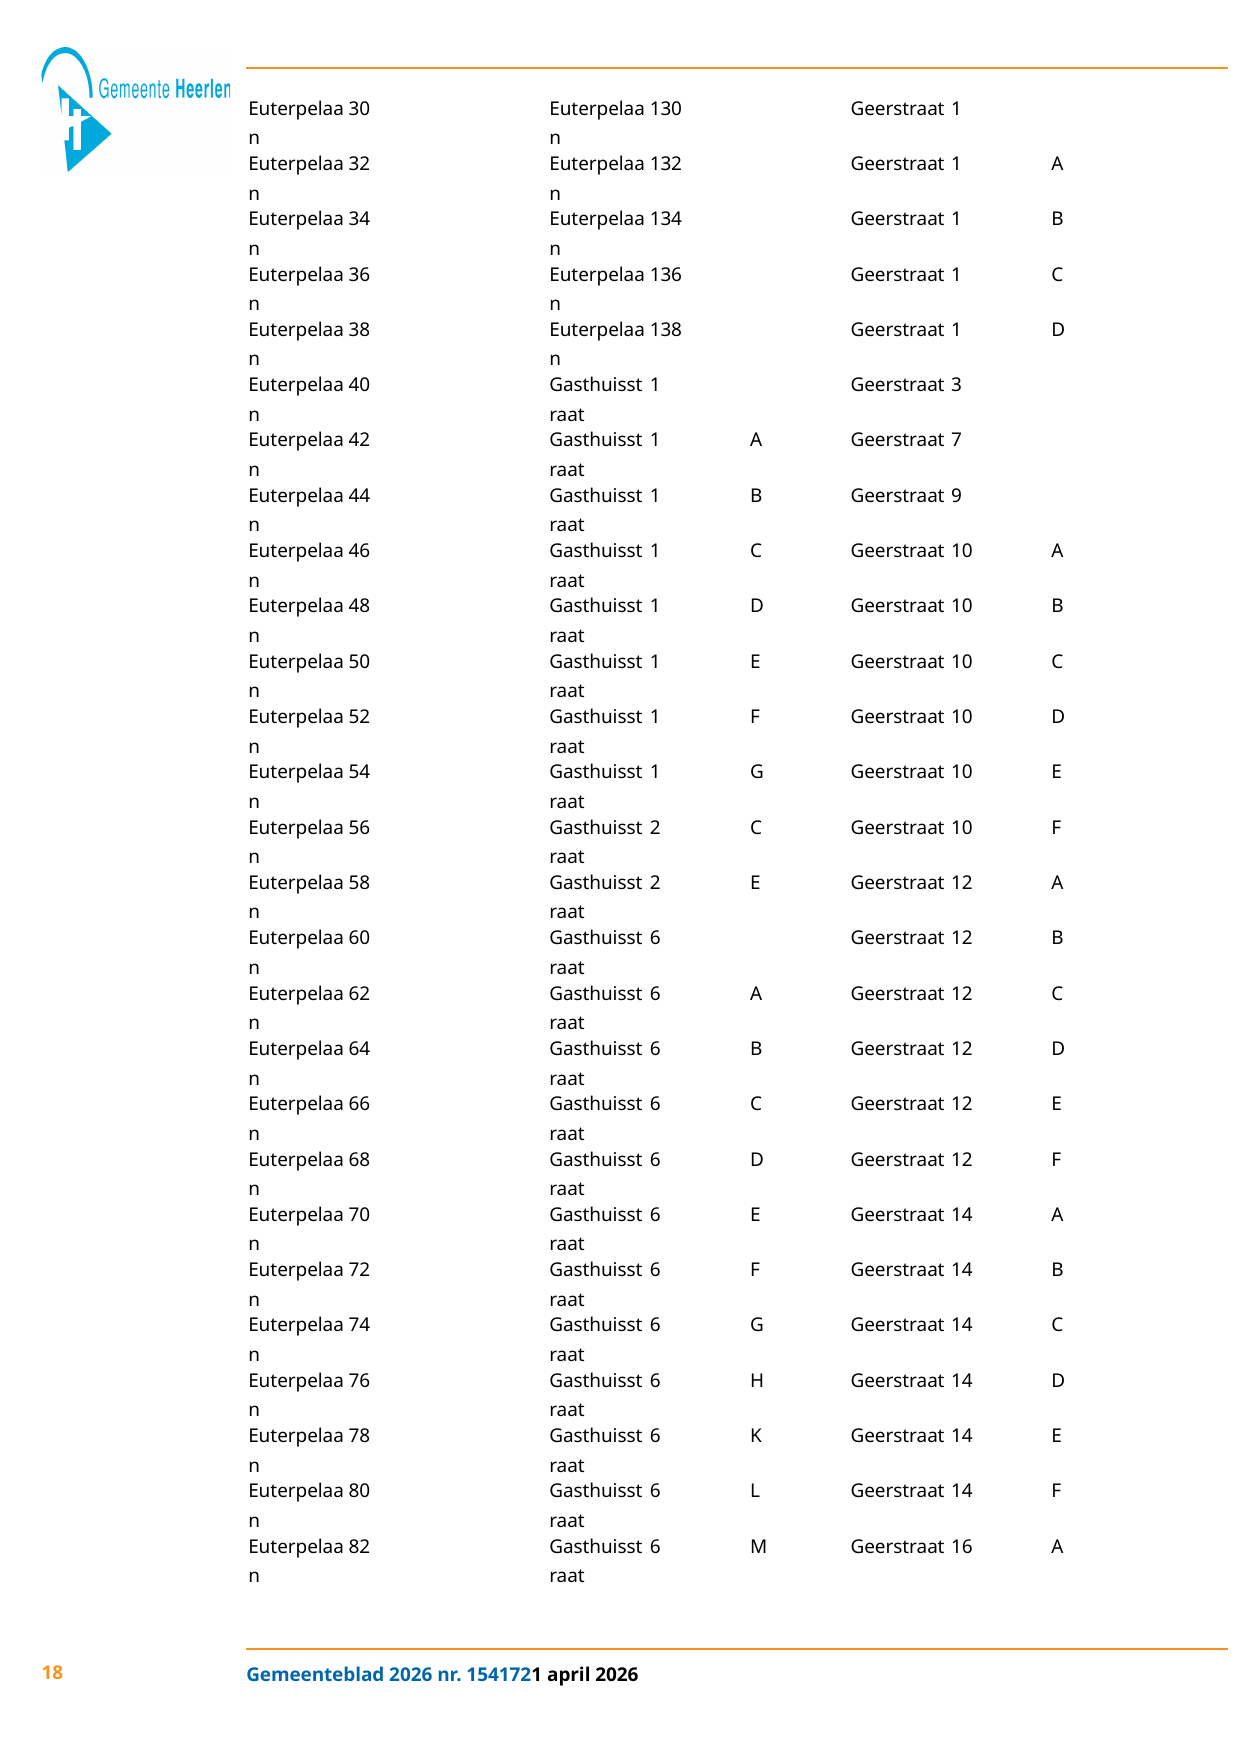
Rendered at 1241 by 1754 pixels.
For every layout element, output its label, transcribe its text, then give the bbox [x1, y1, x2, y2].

table_cell 10 [951, 593, 1051, 648]
table_cell 1 [951, 316, 1051, 371]
table_cell 6 [650, 1533, 750, 1588]
table_cell 76 [348, 1367, 449, 1422]
table_cell [449, 1201, 549, 1256]
table_cell Geerstraat [850, 925, 951, 980]
table_cell Gasthuisstraat [549, 427, 649, 482]
table_cell [449, 869, 549, 924]
table_cell A [1051, 1201, 1152, 1256]
table_cell 62 [348, 980, 449, 1035]
table_cell 68 [348, 1146, 449, 1201]
table_cell 6 [650, 1367, 750, 1422]
table_cell 3 [951, 371, 1051, 427]
table_cell C [750, 537, 850, 593]
table_cell [449, 1422, 549, 1478]
table_cell [449, 1090, 549, 1146]
table_cell Geerstraat [850, 371, 951, 427]
table_cell Gasthuisstraat [549, 1201, 649, 1256]
table_cell C [1051, 648, 1152, 703]
table_cell Euterpelaan [248, 205, 348, 261]
table_cell 6 [650, 1035, 750, 1090]
table_cell 74 [348, 1312, 449, 1367]
table_cell 2 [650, 814, 750, 869]
table_cell 34 [348, 205, 449, 261]
table_cell [449, 759, 549, 814]
table_cell [449, 205, 549, 261]
table_cell Gasthuisstraat [549, 925, 649, 980]
table_cell [449, 1478, 549, 1533]
table_cell Geerstraat [850, 537, 951, 593]
table_cell [449, 371, 549, 427]
table_cell 9 [951, 482, 1051, 537]
table_cell B [750, 482, 850, 537]
table_cell Euterpelaan [248, 1533, 348, 1588]
table_cell 80 [348, 1478, 449, 1533]
table_cell Euterpelaan [248, 648, 348, 703]
table_cell 6 [650, 1422, 750, 1478]
table_cell 1 [951, 150, 1051, 205]
table_cell Gasthuisstraat [549, 1312, 649, 1367]
table_cell Euterpelaan [549, 95, 649, 150]
table_cell 132 [650, 150, 750, 205]
picture [41, 47, 231, 172]
table_cell E [1051, 1090, 1152, 1146]
table_cell [449, 1035, 549, 1090]
table_cell Gasthuisstraat [549, 1035, 649, 1090]
table_cell Euterpelaan [248, 371, 348, 427]
table_cell [449, 648, 549, 703]
table_cell 38 [348, 316, 449, 371]
table_cell Euterpelaan [248, 1478, 348, 1533]
table_cell Geerstraat [850, 1367, 951, 1422]
table_cell Euterpelaan [248, 482, 348, 537]
table_cell Geerstraat [850, 482, 951, 537]
table_cell Euterpelaan [248, 1035, 348, 1090]
table_cell D [1051, 1035, 1152, 1090]
table_cell F [1051, 1146, 1152, 1201]
table_cell Geerstraat [850, 150, 951, 205]
table_cell 1 [650, 371, 750, 427]
table_cell Geerstraat [850, 427, 951, 482]
table_cell H [750, 1367, 850, 1422]
table_cell 12 [951, 869, 1051, 924]
table_cell 6 [650, 1090, 750, 1146]
table_cell A [1051, 1533, 1152, 1588]
table_cell 16 [951, 1533, 1051, 1588]
table_cell Euterpelaan [549, 316, 649, 371]
table_cell C [1051, 261, 1152, 316]
table_cell [449, 1256, 549, 1312]
table_cell 82 [348, 1533, 449, 1588]
table_cell [449, 703, 549, 758]
table_cell Euterpelaan [248, 1146, 348, 1201]
table_cell Geerstraat [850, 1312, 951, 1367]
table_cell 10 [951, 648, 1051, 703]
table_cell D [750, 593, 850, 648]
table_cell 6 [650, 1256, 750, 1312]
table_cell 7 [951, 427, 1051, 482]
table_cell Euterpelaan [248, 95, 348, 150]
table_cell 46 [348, 537, 449, 593]
table_cell [449, 150, 549, 205]
table_cell Gasthuisstraat [549, 371, 649, 427]
table_cell F [1051, 814, 1152, 869]
table_cell Euterpelaan [248, 316, 348, 371]
table_cell 72 [348, 1256, 449, 1312]
table_cell 1 [650, 427, 750, 482]
table_cell Geerstraat [850, 1201, 951, 1256]
table_cell 52 [348, 703, 449, 758]
table_cell 30 [348, 95, 449, 150]
table_cell C [1051, 980, 1152, 1035]
table_cell Euterpelaan [248, 980, 348, 1035]
table_cell [750, 150, 850, 205]
table_cell 12 [951, 1090, 1051, 1146]
table_cell 1 [650, 703, 750, 758]
table_cell A [1051, 150, 1152, 205]
table_cell Gasthuisstraat [549, 1090, 649, 1146]
table_cell 36 [348, 261, 449, 316]
table_cell Gasthuisstraat [549, 759, 649, 814]
table_cell 14 [951, 1201, 1051, 1256]
table_cell 6 [650, 1201, 750, 1256]
table_cell Gasthuisstraat [549, 1533, 649, 1588]
table_cell [750, 316, 850, 371]
table_cell B [750, 1035, 850, 1090]
table_cell 14 [951, 1312, 1051, 1367]
table_cell F [750, 703, 850, 758]
table_cell D [1051, 316, 1152, 371]
table_cell [449, 1312, 549, 1367]
table_cell 6 [650, 1146, 750, 1201]
table_cell Gasthuisstraat [549, 1146, 649, 1201]
table_cell [449, 593, 549, 648]
table_cell Geerstraat [850, 205, 951, 261]
table_cell [449, 261, 549, 316]
table_cell Geerstraat [850, 261, 951, 316]
table_cell D [1051, 1367, 1152, 1422]
table_cell 14 [951, 1367, 1051, 1422]
table_cell 2 [650, 869, 750, 924]
table_cell Gasthuisstraat [549, 1256, 649, 1312]
table_cell Euterpelaan [248, 593, 348, 648]
table_cell B [1051, 593, 1152, 648]
table_cell Geerstraat [850, 1090, 951, 1146]
table_cell [449, 814, 549, 869]
table_cell Geerstraat [850, 1422, 951, 1478]
table_cell Euterpelaan [549, 261, 649, 316]
table_cell 136 [650, 261, 750, 316]
table_cell 32 [348, 150, 449, 205]
table_cell G [750, 1312, 850, 1367]
table_cell 66 [348, 1090, 449, 1146]
table_cell Euterpelaan [248, 759, 348, 814]
table_cell Gasthuisstraat [549, 1422, 649, 1478]
table_cell [449, 980, 549, 1035]
table_cell Euterpelaan [248, 925, 348, 980]
table_cell Euterpelaan [248, 427, 348, 482]
table_cell F [750, 1256, 850, 1312]
table_cell Gasthuisstraat [549, 1367, 649, 1422]
table_cell 64 [348, 1035, 449, 1090]
table_cell 1 [951, 205, 1051, 261]
table_cell E [750, 1201, 850, 1256]
table_cell 10 [951, 537, 1051, 593]
table_cell K [750, 1422, 850, 1478]
table_cell Euterpelaan [248, 150, 348, 205]
table_cell Gasthuisstraat [549, 703, 649, 758]
table_cell 58 [348, 869, 449, 924]
table_cell 12 [951, 1035, 1051, 1090]
table_cell E [750, 648, 850, 703]
table_cell 14 [951, 1256, 1051, 1312]
table_cell Gasthuisstraat [549, 869, 649, 924]
table_cell 134 [650, 205, 750, 261]
table_cell [1051, 482, 1152, 537]
table_cell C [1051, 1312, 1152, 1367]
table_cell D [750, 1146, 850, 1201]
table_cell 1 [650, 593, 750, 648]
table_cell 42 [348, 427, 449, 482]
table_cell 10 [951, 759, 1051, 814]
table_cell A [1051, 869, 1152, 924]
table_cell Geerstraat [850, 1478, 951, 1533]
table_cell Geerstraat [850, 759, 951, 814]
table_cell Euterpelaan [248, 1256, 348, 1312]
table_cell [750, 261, 850, 316]
table_cell 48 [348, 593, 449, 648]
table_cell 6 [650, 925, 750, 980]
table_cell Euterpelaan [248, 1312, 348, 1367]
table_cell 1 [951, 95, 1051, 150]
table_cell Euterpelaan [248, 703, 348, 758]
table_cell Geerstraat [850, 869, 951, 924]
table_cell Gasthuisstraat [549, 1478, 649, 1533]
table_cell L [750, 1478, 850, 1533]
table_cell B [1051, 1256, 1152, 1312]
table_cell [449, 1533, 549, 1588]
table_cell Gasthuisstraat [549, 648, 649, 703]
table_cell 1 [650, 759, 750, 814]
table_cell G [750, 759, 850, 814]
table_cell Euterpelaan [248, 814, 348, 869]
table_cell F [1051, 1478, 1152, 1533]
table_cell Geerstraat [850, 814, 951, 869]
table_cell 12 [951, 1146, 1051, 1201]
table_cell Geerstraat [850, 980, 951, 1035]
table_cell 50 [348, 648, 449, 703]
table_cell E [1051, 1422, 1152, 1478]
table_cell [449, 537, 549, 593]
table_cell A [750, 427, 850, 482]
table_cell [449, 1367, 549, 1422]
table_cell 14 [951, 1422, 1051, 1478]
table_cell [449, 482, 549, 537]
table_cell 1 [951, 261, 1051, 316]
table_cell Euterpelaan [248, 1201, 348, 1256]
table_cell 56 [348, 814, 449, 869]
table_cell 10 [951, 703, 1051, 758]
table_cell [1051, 371, 1152, 427]
table_cell Geerstraat [850, 95, 951, 150]
table_cell Geerstraat [850, 1533, 951, 1588]
table_cell Geerstraat [850, 1146, 951, 1201]
picture [41, 47, 59, 70]
table_cell 40 [348, 371, 449, 427]
table_cell Euterpelaan [549, 205, 649, 261]
table_cell Geerstraat [850, 593, 951, 648]
table_cell C [750, 1090, 850, 1146]
table_cell 6 [650, 980, 750, 1035]
table_cell [449, 427, 549, 482]
table_cell 6 [650, 1312, 750, 1367]
table_cell Gasthuisstraat [549, 980, 649, 1035]
table_cell Gasthuisstraat [549, 537, 649, 593]
table_cell Euterpelaan [248, 1367, 348, 1422]
table_cell B [1051, 925, 1152, 980]
table_cell [1051, 95, 1152, 150]
table_cell D [1051, 703, 1152, 758]
table_cell Euterpelaan [248, 869, 348, 924]
table_cell B [1051, 205, 1152, 261]
table_cell [1051, 427, 1152, 482]
table_cell 60 [348, 925, 449, 980]
table_cell A [750, 980, 850, 1035]
table_cell E [750, 869, 850, 924]
table_cell [449, 316, 549, 371]
table_cell 12 [951, 925, 1051, 980]
table_cell Geerstraat [850, 316, 951, 371]
table_cell [750, 205, 850, 261]
table_cell 10 [951, 814, 1051, 869]
table_cell Gasthuisstraat [549, 814, 649, 869]
table_cell 1 [650, 648, 750, 703]
table_cell [449, 95, 549, 150]
table_cell 1 [650, 482, 750, 537]
table_cell Euterpelaan [248, 261, 348, 316]
table_cell Euterpelaan [549, 150, 649, 205]
table_cell 1 [650, 537, 750, 593]
table_cell A [1051, 537, 1152, 593]
table_cell Geerstraat [850, 648, 951, 703]
table_cell 70 [348, 1201, 449, 1256]
table_cell 78 [348, 1422, 449, 1478]
table_cell 138 [650, 316, 750, 371]
table_cell 6 [650, 1478, 750, 1533]
table_cell [750, 95, 850, 150]
table_cell 130 [650, 95, 750, 150]
table_cell Geerstraat [850, 703, 951, 758]
table_cell Euterpelaan [248, 1422, 348, 1478]
table_cell Euterpelaan [248, 537, 348, 593]
table_cell Gasthuisstraat [549, 482, 649, 537]
table_cell [449, 925, 549, 980]
table_cell 12 [951, 980, 1051, 1035]
table_cell 14 [951, 1478, 1051, 1533]
table_cell Geerstraat [850, 1256, 951, 1312]
table_cell Euterpelaan [248, 1090, 348, 1146]
table_cell Gasthuisstraat [549, 593, 649, 648]
table_cell [750, 925, 850, 980]
table_cell 44 [348, 482, 449, 537]
table_cell M [750, 1533, 850, 1588]
table_cell [449, 1146, 549, 1201]
table_cell C [750, 814, 850, 869]
table_cell E [1051, 759, 1152, 814]
table_cell [750, 371, 850, 427]
table_cell 54 [348, 759, 449, 814]
table_cell Geerstraat [850, 1035, 951, 1090]
